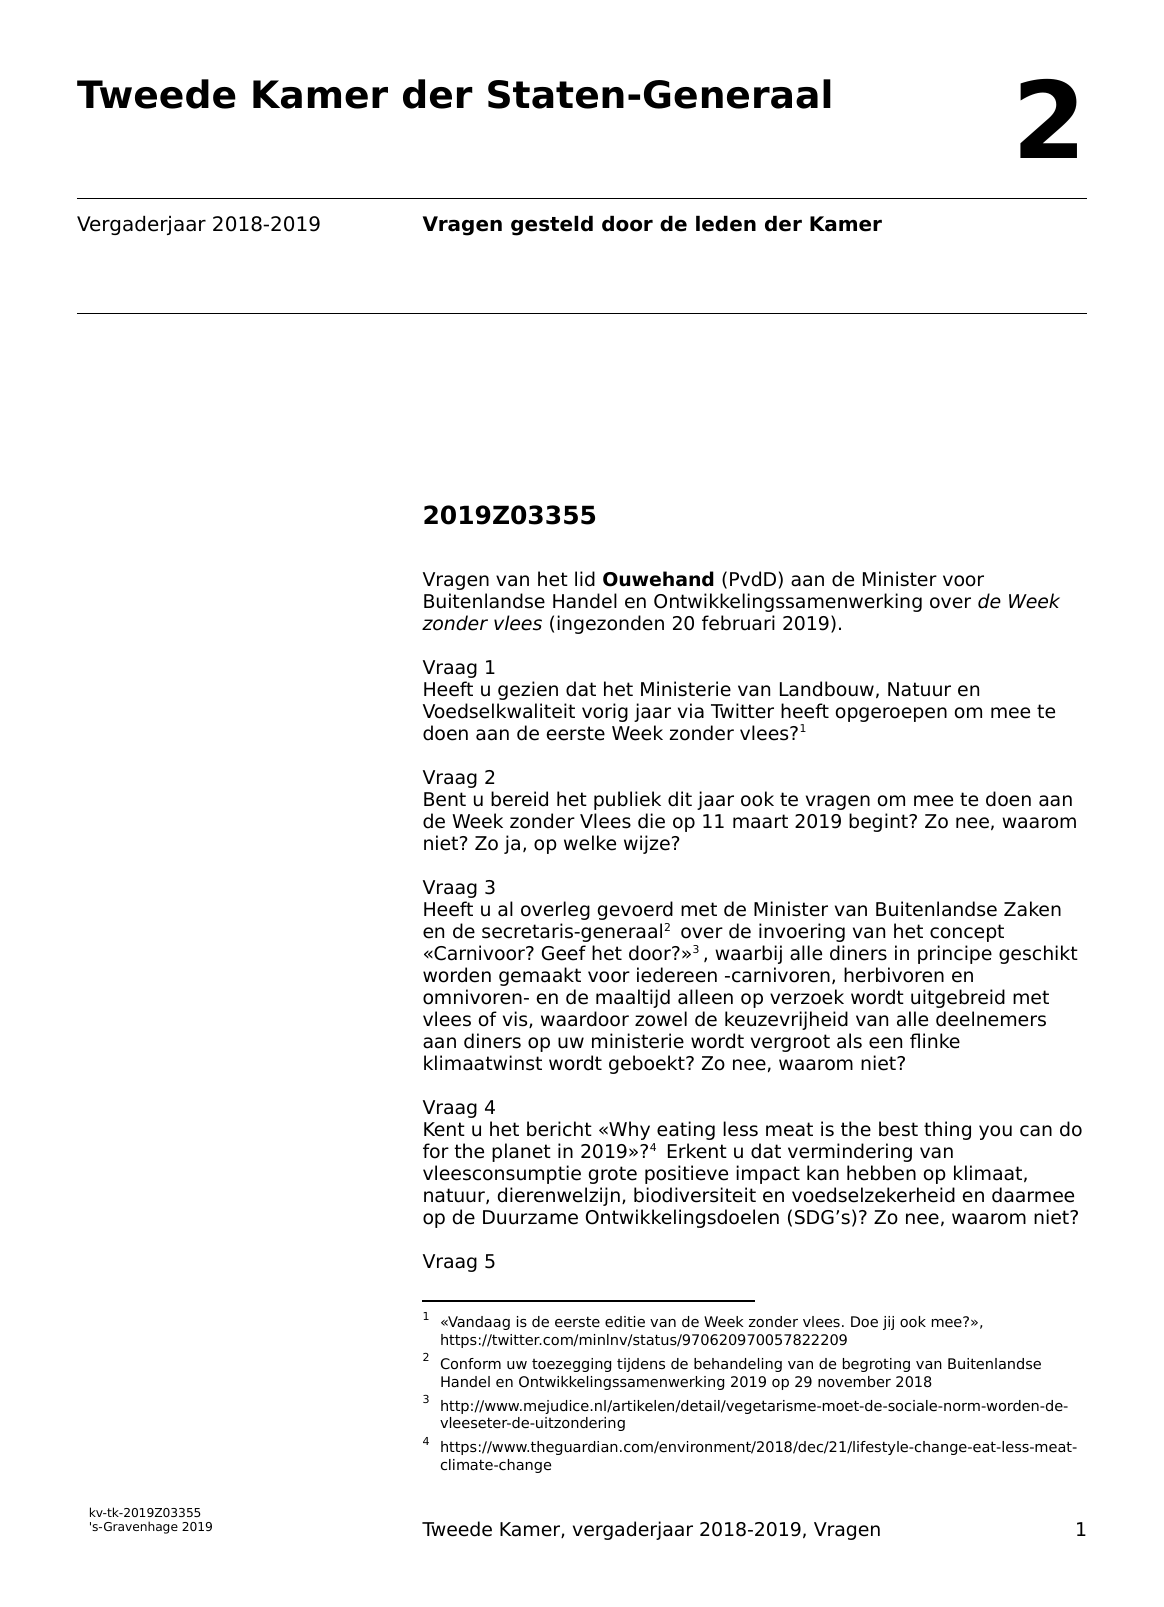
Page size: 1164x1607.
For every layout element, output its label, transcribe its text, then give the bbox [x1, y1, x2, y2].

table_header 2 [886, 59, 1087, 198]
text Kent u het bericht «Why eating less meat is the best thing you can do for the planet in 2019»? Erkent u dat vermindering van vleesconsumptie grote positieve impact kan hebben op klimaat, natuur, dierenwelzijn, biodiversiteit en voedselzekerheid en daarmee op de Duurzame Ontwikkelingsdoelen (SDG’s)? Zo nee, waarom niet? [422, 1119, 1087, 1229]
text Heeft u gezien dat het Ministerie van Landbouw, Natuur en Voedselkwaliteit vorig jaar via Twitter heeft opgeroepen om mee te doen aan de eerste Week zonder vlees? [422, 679, 1087, 745]
text http://www.mejudice.nl/artikelen/detail/vegetarisme-moet-de-sociale-norm-worden-de-vleeseter-de-uitzondering [422, 1393, 1087, 1432]
text Vraag 3 [422, 877, 1087, 899]
text 's-Gravenhage 2019 [88, 1520, 323, 1534]
text Vraag 4 [422, 1097, 1087, 1119]
text Vraag 5 [422, 1251, 1087, 1273]
text Vraag 1 [422, 657, 1087, 679]
table_header Tweede Kamer der Staten-Generaal [77, 59, 886, 198]
text «Vandaag is de eerste editie van de Week zonder vlees. Doe jij ook mee?», https://twitter.com/minlnv/status/970620970057822209 [422, 1310, 1087, 1349]
text Heeft u al overleg gevoerd met de Minister van Buitenlandse Zaken en de secretaris-generaal over de invoering van het concept «Carnivoor? Geef het door?», waarbij alle diners in principe geschikt worden gemaakt voor iedereen -carnivoren, herbivoren en omnivoren- en de maaltijd alleen op verzoek wordt uitgebreid met vlees of vis, waardoor zowel de keuzevrijheid van alle deelnemers aan diners op uw ministerie wordt vergroot als een flinke klimaatwinst wordt geboekt? Zo nee, waarom niet? [422, 899, 1087, 1075]
table_cell Vergaderjaar 2018-2019 [77, 199, 422, 313]
text Bent u bereid het publiek dit jaar ook te vragen om mee te doen aan de Week zonder Vlees die op 11 maart 2019 begint? Zo nee, waarom niet? Zo ja, op welke wijze? [422, 789, 1087, 855]
table_cell Vragen gesteld door de leden der Kamer [422, 199, 1087, 313]
text kv-tk-2019Z03355 [88, 1506, 323, 1520]
text Vragen van het lid Ouwehand (PvdD) aan de Minister voor Buitenlandse Handel en Ontwikkelingssamenwerking over de Week zonder vlees (ingezonden 20 februari 2019). [422, 569, 1087, 635]
text Conform uw toezegging tijdens de behandeling van de begroting van Buitenlandse Handel en Ontwikkelingssamenwerking 2019 op 29 november 2018 [422, 1352, 1087, 1391]
text https://www.theguardian.com/environment/2018/dec/21/lifestyle-change-eat-less-meat-climate-change [422, 1435, 1087, 1474]
text Vraag 2 [422, 767, 1087, 789]
text 2019Z03355 [422, 501, 1087, 531]
